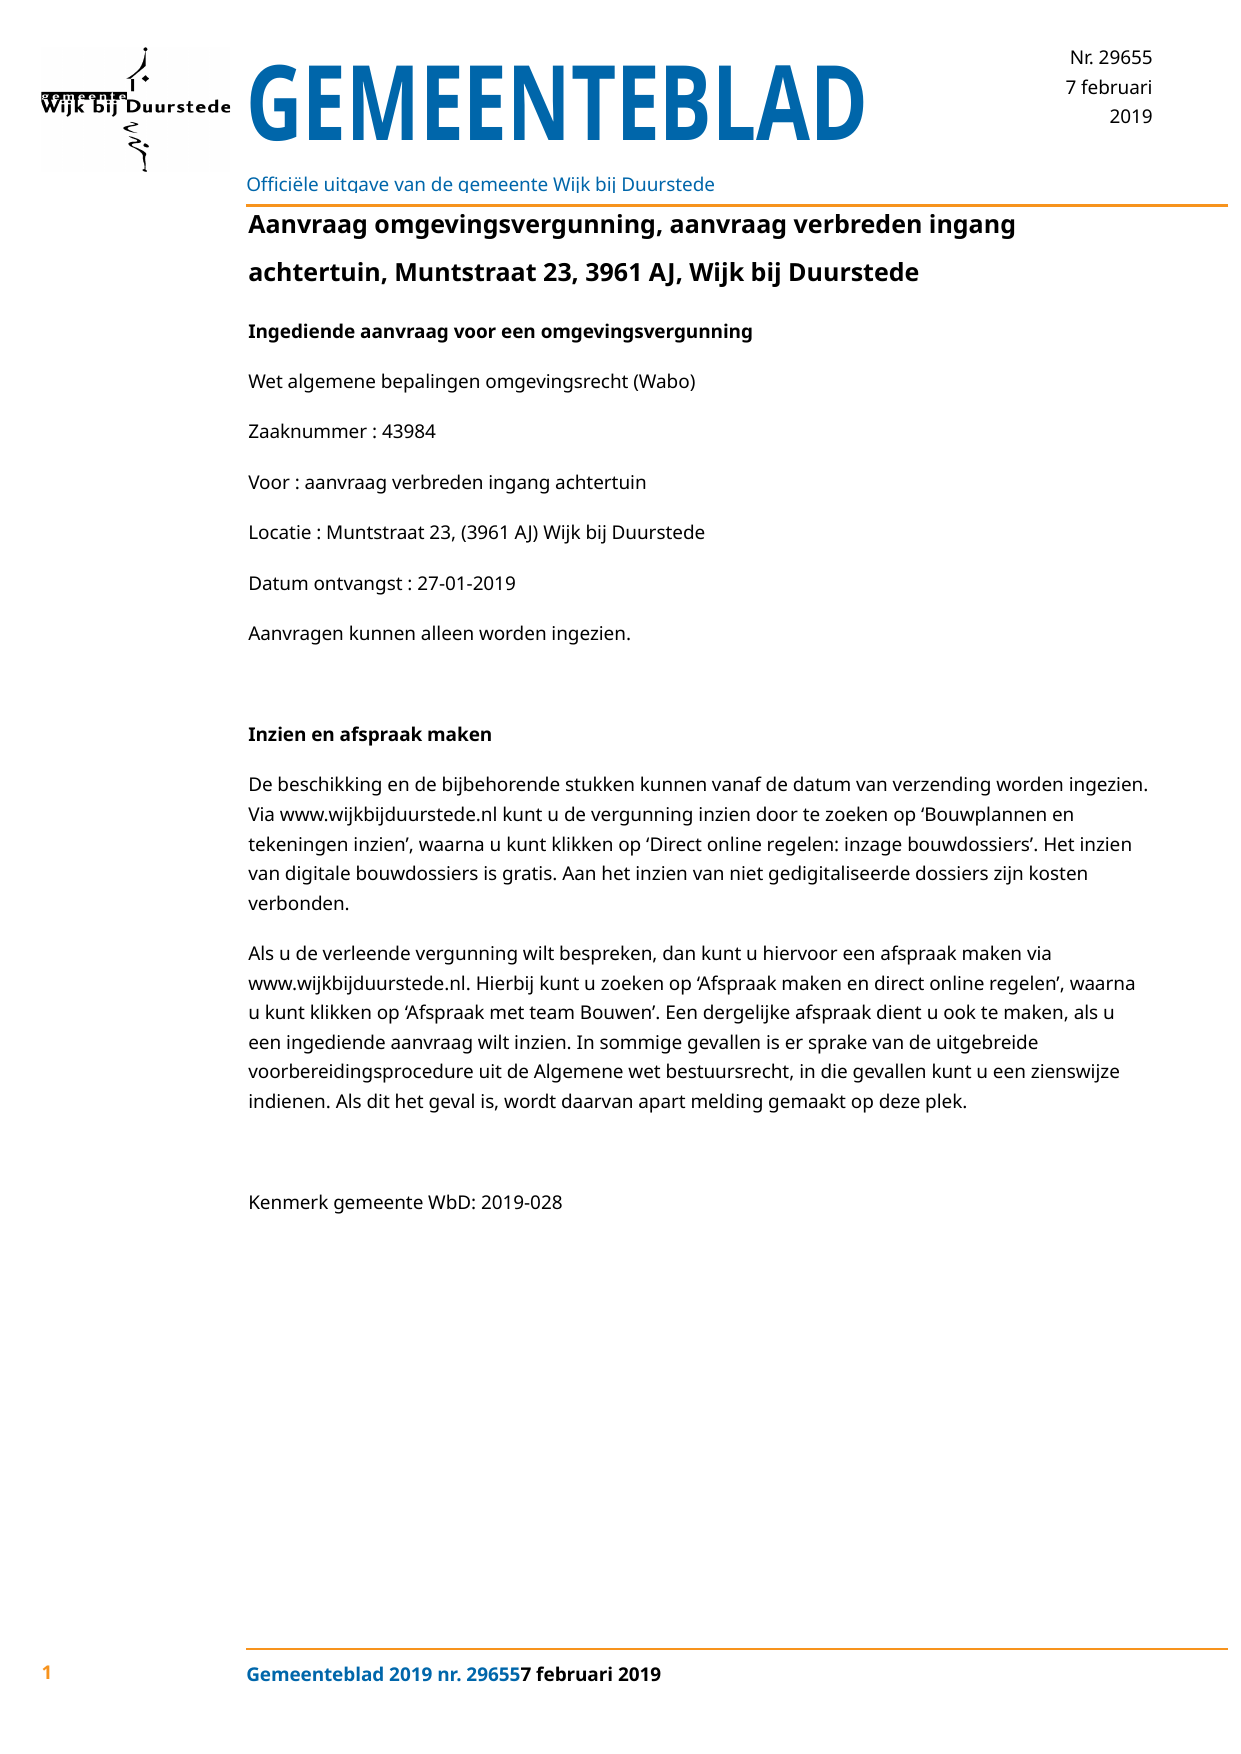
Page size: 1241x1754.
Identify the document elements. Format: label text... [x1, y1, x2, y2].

text Datum ontvangst : 27-01-2019 [248, 570, 1152, 596]
text Voor : aanvraag verbreden ingang achtertuin [248, 469, 1152, 495]
text Kenmerk gemeente WbD: 2019-028 [248, 1189, 1152, 1215]
text Als u de verleende vergunning wilt bespreken, dan kunt u hiervoor een afspraak maken via www.wijkbijduurstede.nl. Hierbij kunt u zoeken op ‘Afspraak maken en direct online regelen’, waarna u kunt klikken op ‘Afspraak met team Bouwen’. Een dergelijke afspraak dient u ook te maken, als u een ingediende aanvraag wilt inzien. In sommige gevallen is er sprake van de uitgebreide voorbereidingsprocedure uit de Algemene wet bestuursrecht, in die gevallen kunt u een zienswijze indienen. Als dit het geval is, wordt daarvan apart melding gemaakt op deze plek. [248, 940, 1152, 1114]
text Aanvraag omgevingsvergunning, aanvraag verbreden ingang achtertuin, Muntstraat 23, 3961 AJ, Wijk bij Duurstede [248, 207, 1152, 288]
text Wet algemene bepalingen omgevingsrecht (Wabo) [248, 368, 1152, 394]
text Ingediende aanvraag voor een omgevingsvergunning [248, 318, 1152, 344]
text Inzien en afspraak maken [248, 721, 1152, 747]
picture [41, 47, 231, 172]
text Zaaknummer : 43984 [248, 419, 1152, 444]
text Aanvragen kunnen alleen worden ingezien. [248, 620, 1152, 646]
text De beschikking en de bijbehorende stukken kunnen vanaf de datum van verzending worden ingezien. Via www.wijkbijduurstede.nl kunt u de vergunning inzien door te zoeken op ‘Bouwplannen en tekeningen inzien’, waarna u kunt klikken op ‘Direct online regelen: inzage bouwdossiers’. Het inzien van digitale bouwdossiers is gratis. Aan het inzien van niet gedigitaliseerde dossiers zijn kosten verbonden. [248, 772, 1152, 916]
text Locatie : Muntstraat 23, (3961 AJ) Wijk bij Duurstede [248, 519, 1152, 545]
